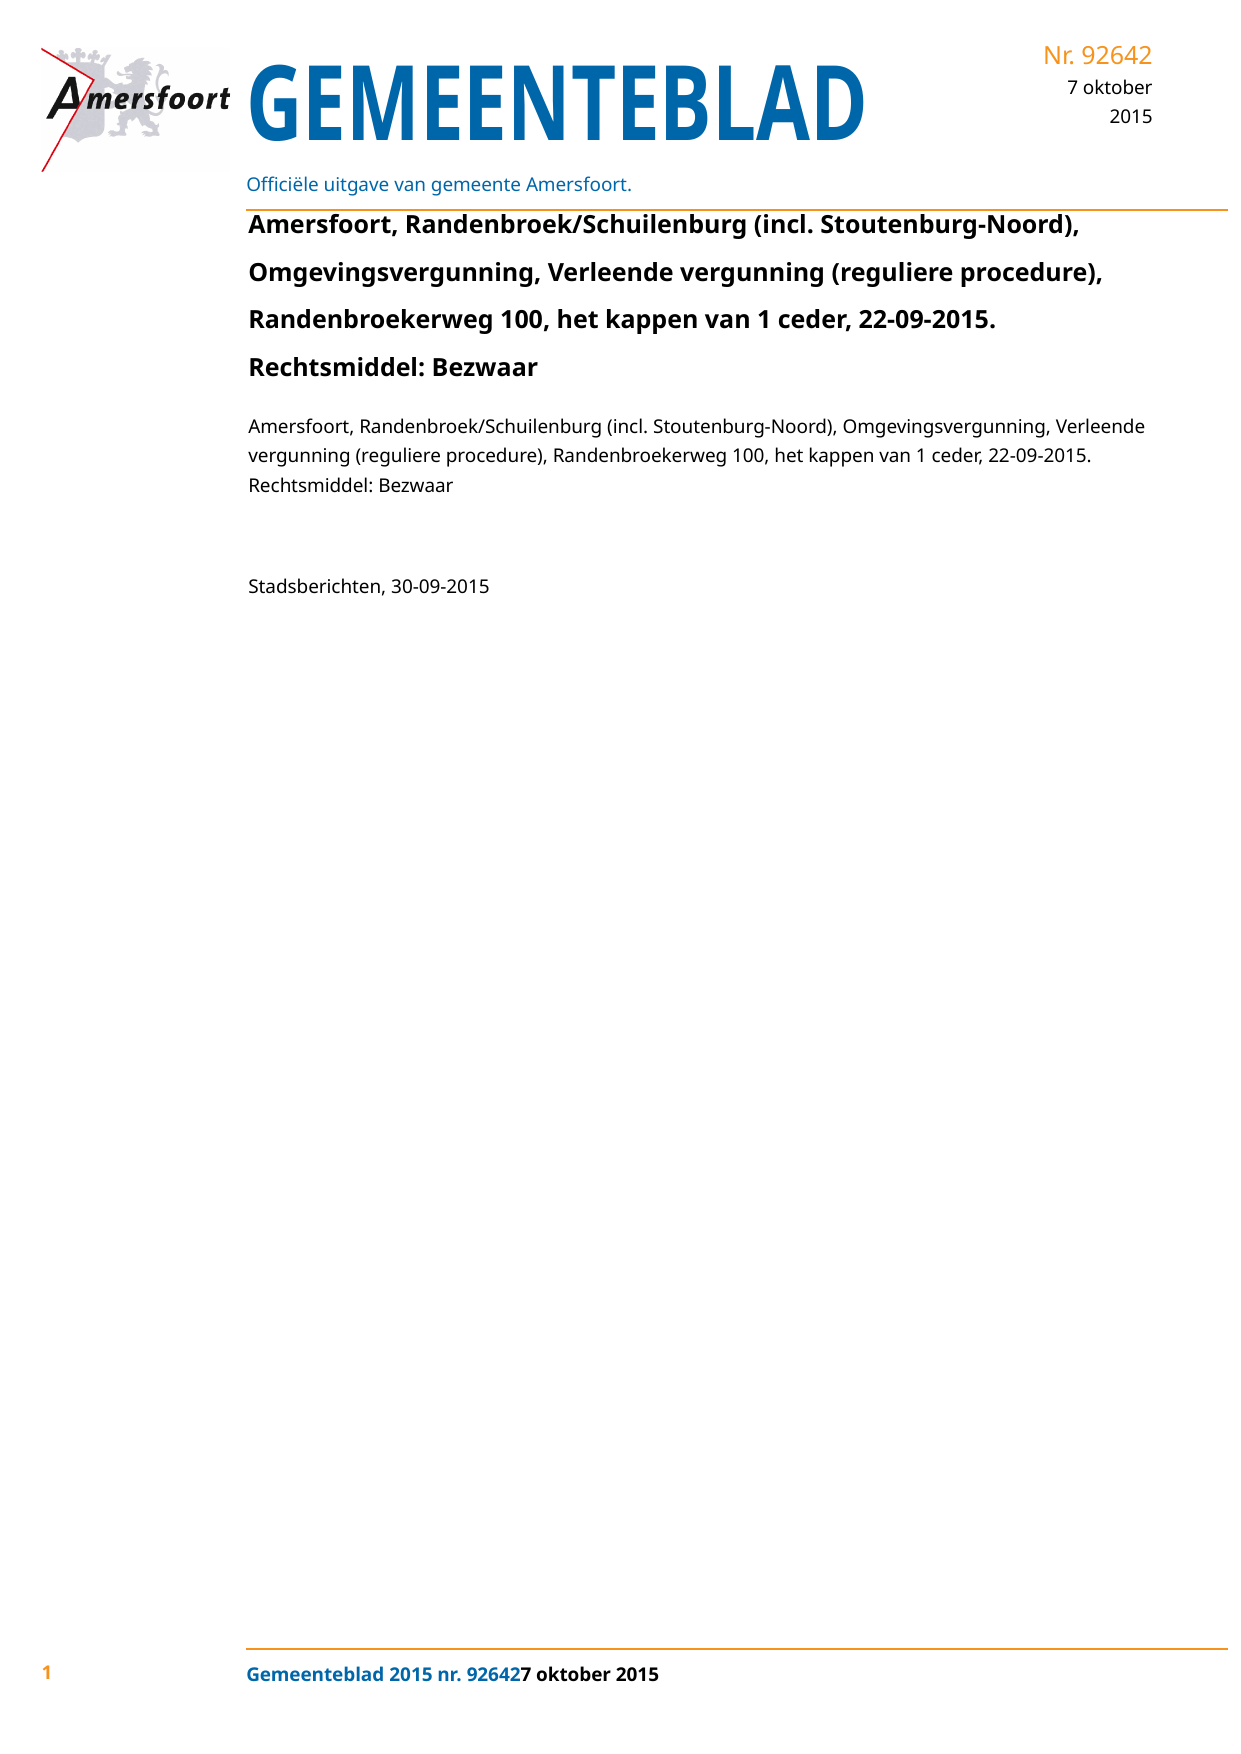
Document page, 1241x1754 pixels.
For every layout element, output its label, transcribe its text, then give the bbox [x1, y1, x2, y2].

text Stadsberichten, 30-09-2015 [248, 573, 1152, 599]
text Amersfoort, Randenbroek/Schuilenburg (incl. Stoutenburg-Noord), Omgevingsvergunning, Verleende vergunning (reguliere procedure), Randenbroekerweg 100, het kappen van 1 ceder, 22-09-2015. Rechtsmiddel: Bezwaar [248, 211, 1152, 384]
picture [41, 47, 231, 172]
text Amersfoort, Randenbroek/Schuilenburg (incl. Stoutenburg-Noord), Omgevingsvergunning, Verleende vergunning (reguliere procedure), Randenbroekerweg 100, het kappen van 1 ceder, 22-09-2015. Rechtsmiddel: Bezwaar [248, 413, 1152, 498]
